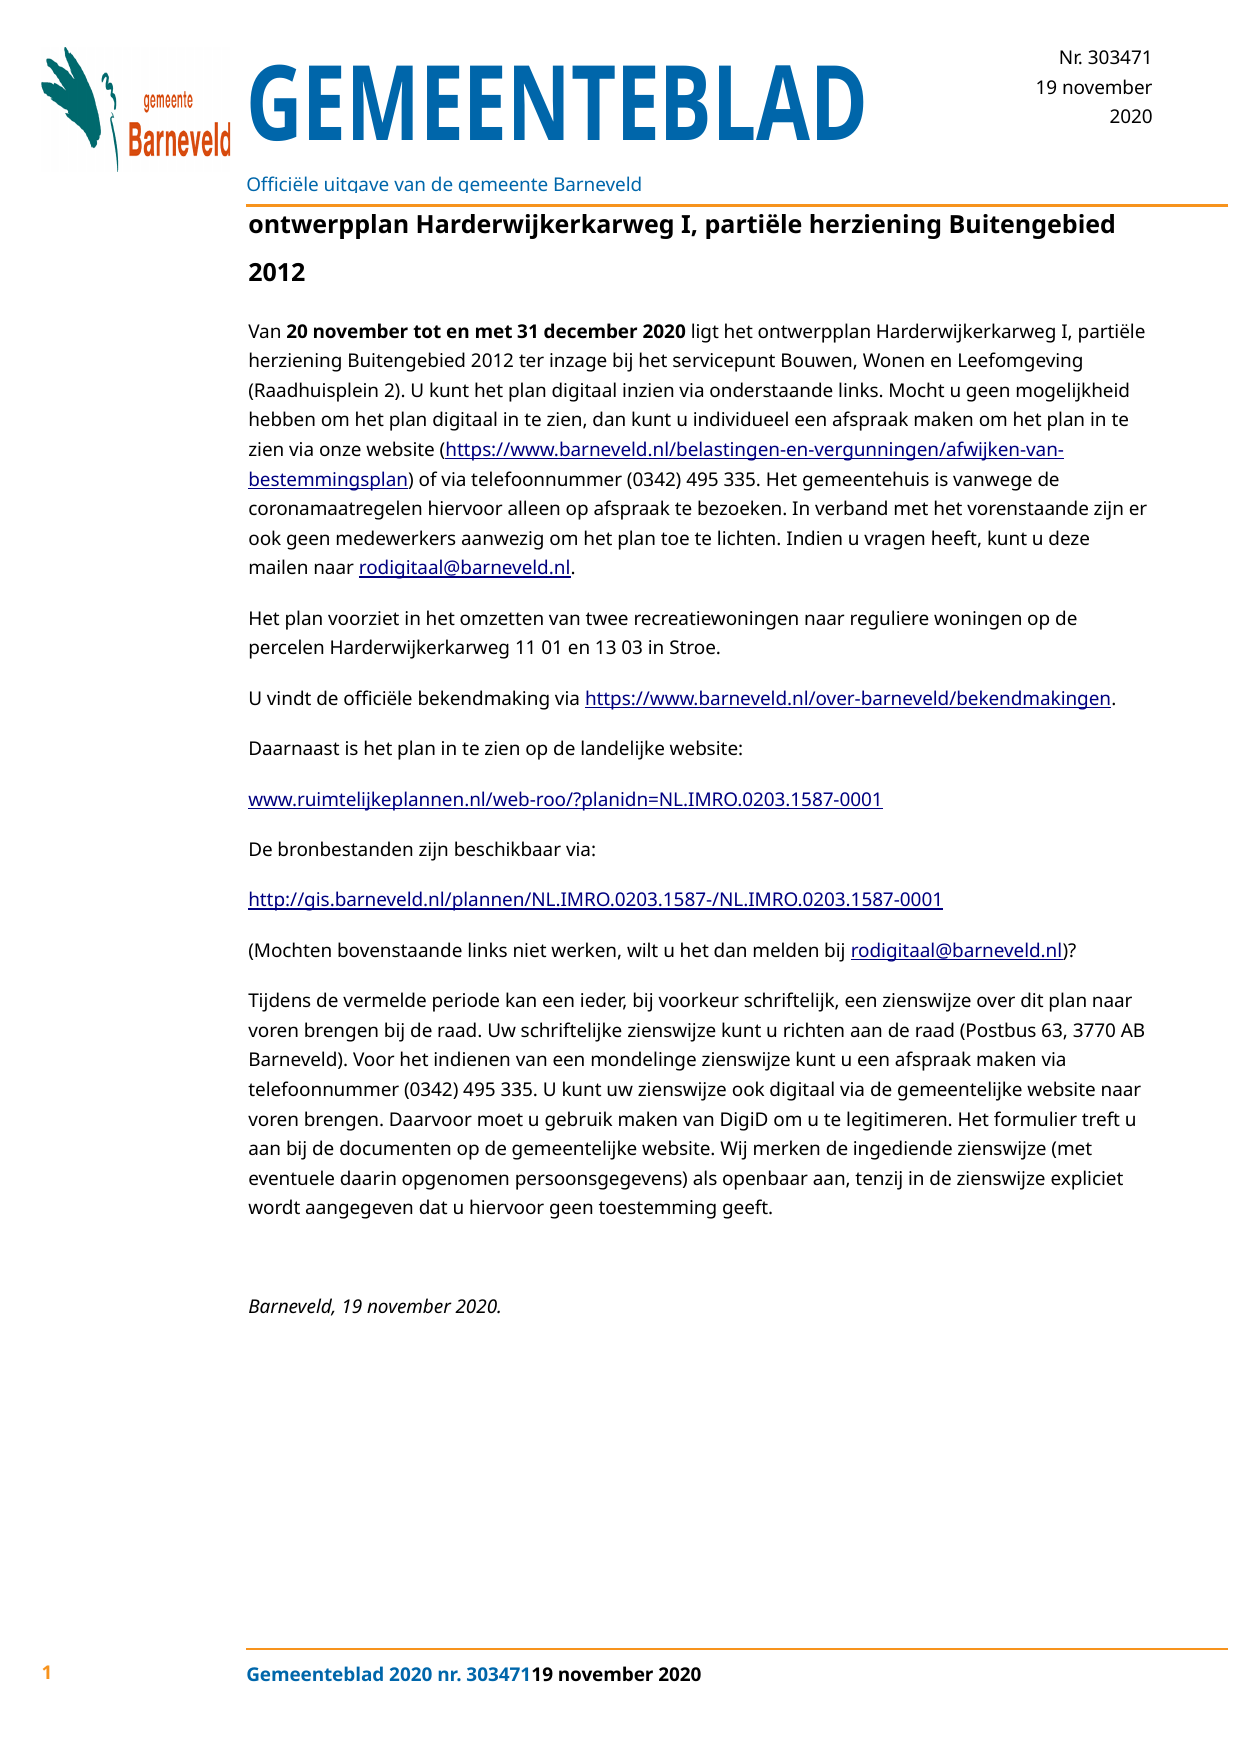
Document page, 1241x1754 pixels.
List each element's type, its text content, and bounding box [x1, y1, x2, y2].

text Daarnaast is het plan in te zien op de landelijke website: [248, 735, 1152, 761]
text Barneveld, 19 november 2020. [248, 1293, 1152, 1318]
text U vindt de officiële bekendmaking via https://www.barneveld.nl/over-barneveld/bekendmakingen. [248, 685, 1152, 711]
text (Mochten bovenstaande links niet werken, wilt u het dan melden bij rodigitaal@barneveld.nl)? [248, 937, 1152, 963]
text Het plan voorziet in het omzetten van twee recreatiewoningen naar reguliere woningen op de percelen Harderwijkerkarweg 11 01 en 13 03 in Stroe. [248, 605, 1152, 660]
picture [41, 47, 231, 172]
text ontwerpplan Harderwijkerkarweg I, partiële herziening Buitengebied 2012 [248, 207, 1152, 288]
text Tijdens de vermelde periode kan een ieder, bij voorkeur schriftelijk, een zienswijze over dit plan naar voren brengen bij de raad. Uw schriftelijke zienswijze kunt u richten aan de raad (Postbus 63, 3770 AB Barneveld). Voor het indienen van een mondelinge zienswijze kunt u een afspraak maken via telefoonnummer (0342) 495 335. U kunt uw zienswijze ook digitaal via de gemeentelijke website naar voren brengen. Daarvoor moet u gebruik maken van DigiD om u te legitimeren. Het formulier treft u aan bij de documenten op de gemeentelijke website. Wij merken de ingediende zienswijze (met eventuele daarin opgenomen persoonsgegevens) als openbaar aan, tenzij in de zienswijze expliciet wordt aangegeven dat u hiervoor geen toestemming geeft. [248, 987, 1152, 1220]
text http://gis.barneveld.nl/plannen/NL.IMRO.0203.1587-/NL.IMRO.0203.1587-0001 [248, 887, 1152, 912]
text Van 20 november tot en met 31 december 2020 ligt het ontwerpplan Harderwijkerkarweg I, partiële herziening Buitengebied 2012 ter inzage bij het servicepunt Bouwen, Wonen en Leefomgeving (Raadhuisplein 2). U kunt het plan digitaal inzien via onderstaande links. Mocht u geen mogelijkheid hebben om het plan digitaal in te zien, dan kunt u individueel een afspraak maken om het plan in te zien via onze website (https://www.barneveld.nl/belastingen-en-vergunningen/afwijken-van-bestemmingsplan) of via telefoonnummer (0342) 495 335. Het gemeentehuis is vanwege de coronamaatregelen hiervoor alleen op afspraak te bezoeken. In verband met het vorenstaande zijn er ook geen medewerkers aanwezig om het plan toe te lichten. Indien u vragen heeft, kunt u deze mailen naar rodigitaal@barneveld.nl. [248, 318, 1152, 580]
text De bronbestanden zijn beschikbaar via: [248, 836, 1152, 862]
text www.ruimtelijkeplannen.nl/web-roo/?planidn=NL.IMRO.0203.1587-0001 [248, 786, 1152, 812]
